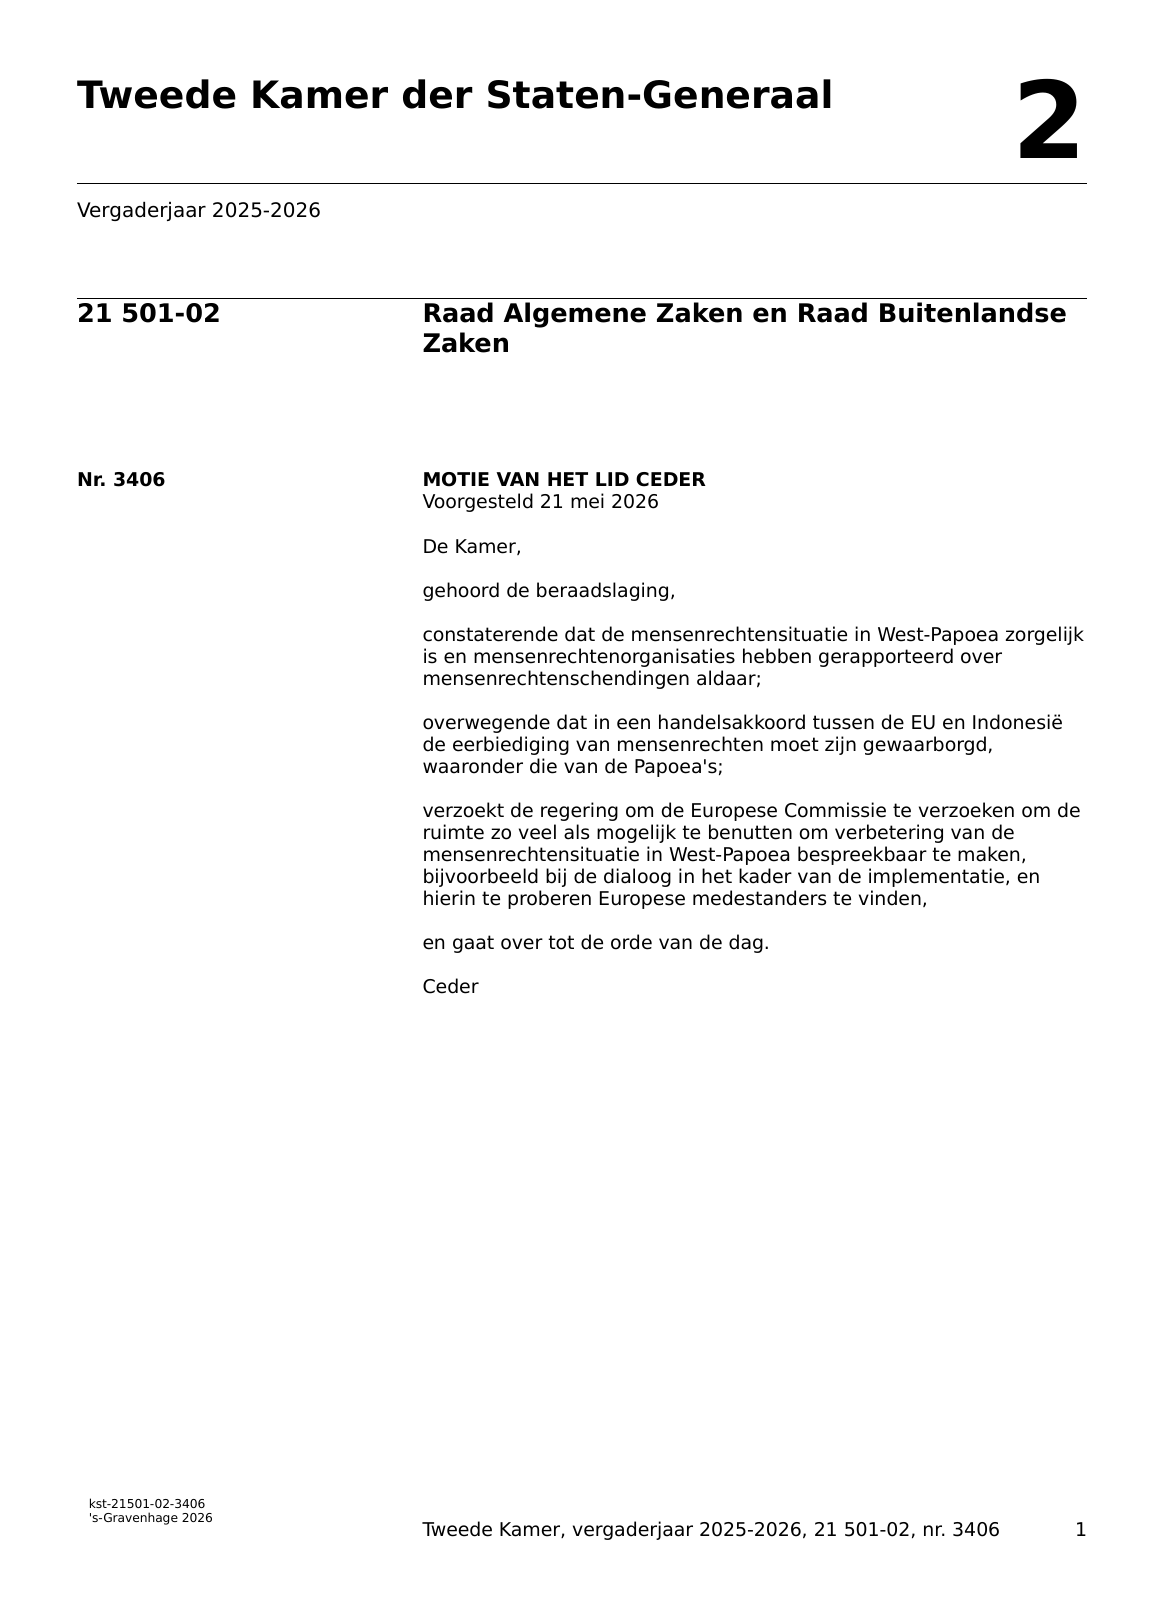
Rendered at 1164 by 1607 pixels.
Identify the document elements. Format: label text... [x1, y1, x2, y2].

text constaterende dat de mensenrechtensituatie in West-Papoea zorgelijk is en mensenrechtenorganisaties hebben gerapporteerd over mensenrechtenschendingen aldaar; [422, 624, 1087, 690]
text gehoord de beraadslaging, [422, 580, 1087, 602]
subtitle Nr. 3406 MOTIE VAN HET LID CEDER [77, 469, 1087, 491]
table_header Tweede Kamer der Staten-Generaal [77, 59, 886, 183]
text Voorgesteld 21 mei 2026 [422, 491, 1087, 513]
text 's-Gravenhage 2026 [88, 1511, 323, 1525]
table_cell Vergaderjaar 2025-2026 [77, 184, 1087, 298]
table_header 2 [886, 59, 1087, 183]
text overwegende dat in een handelsakkoord tussen de EU en Indonesië de eerbiediging van mensenrechten moet zijn gewaarborgd, waaronder die van de Papoea's; [422, 712, 1087, 778]
text en gaat over tot de orde van de dag. [422, 932, 1087, 954]
text Ceder [422, 976, 1087, 998]
text verzoekt de regering om de Europese Commissie te verzoeken om de ruimte zo veel als mogelijk te benutten om verbetering van de mensenrechtensituatie in West-Papoea bespreekbaar te maken, bijvoorbeeld bij de dialoog in het kader van de implementatie, en hierin te proberen Europese medestanders te vinden, [422, 800, 1087, 910]
subtitle 21 501-02 Raad Algemene Zaken en Raad Buitenlandse Zaken [77, 299, 1087, 358]
text De Kamer, [422, 536, 1087, 557]
text kst-21501-02-3406 [88, 1497, 323, 1511]
